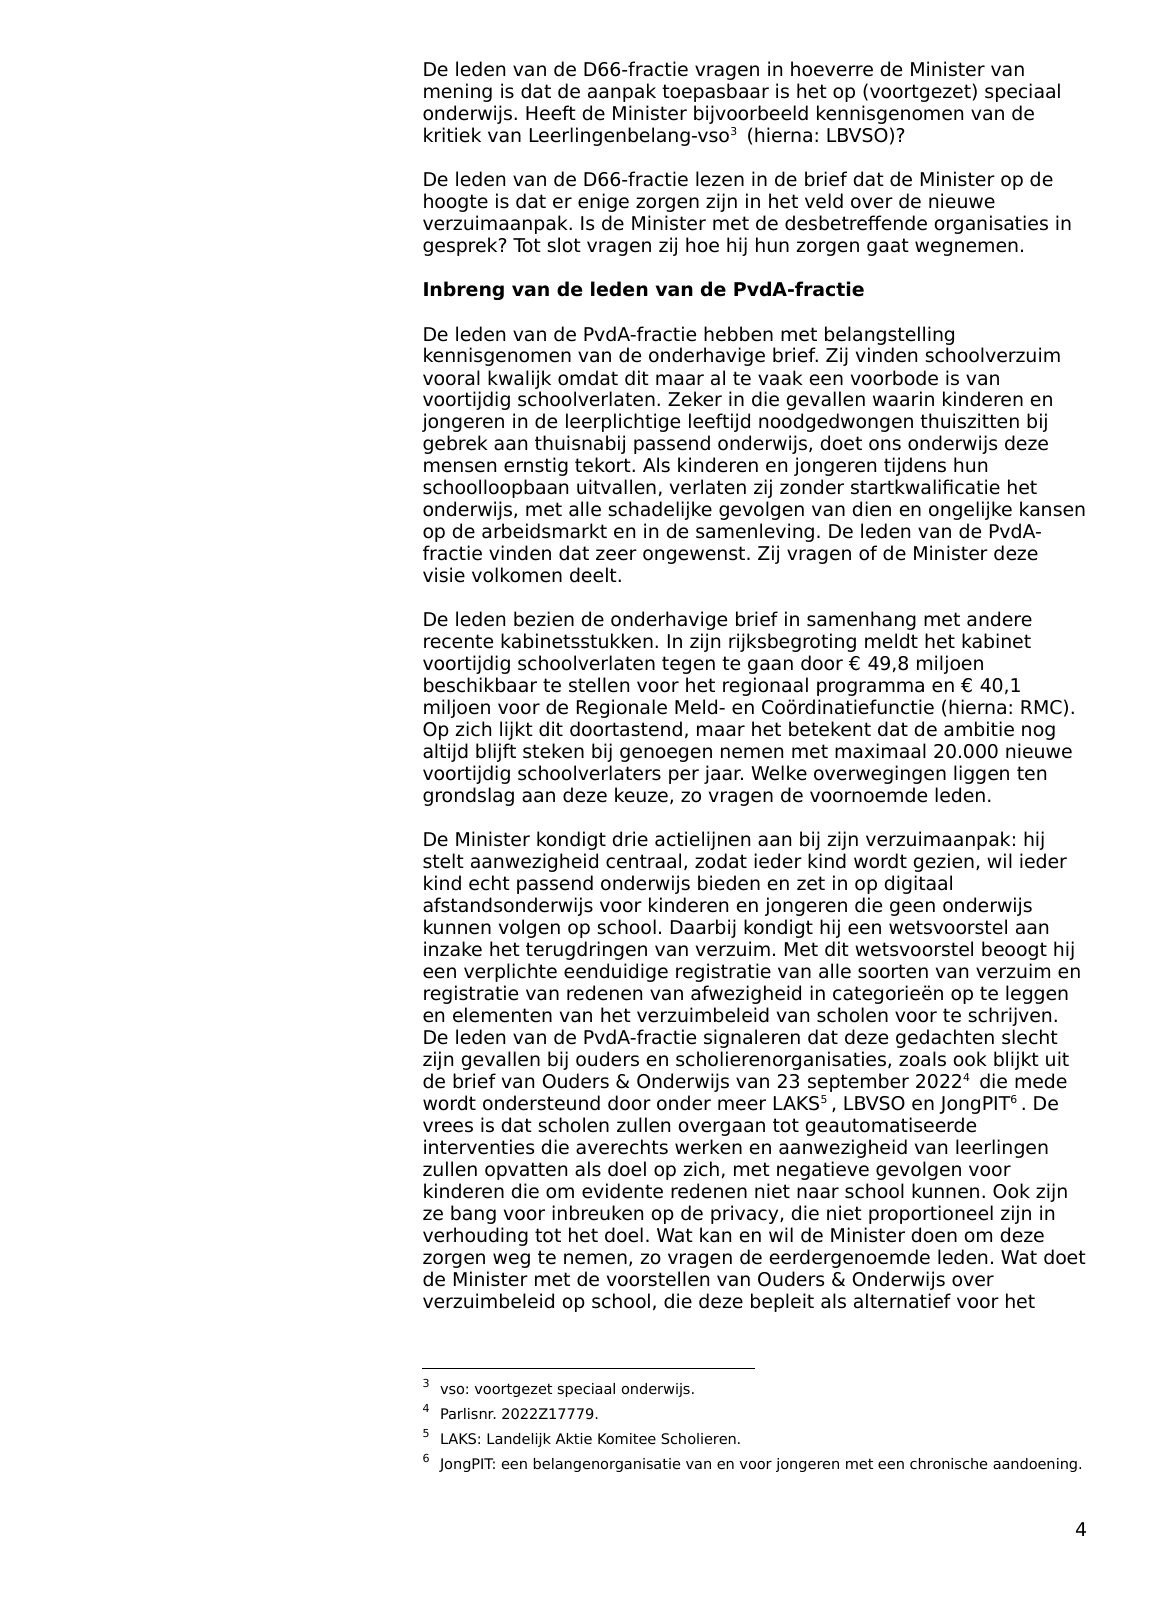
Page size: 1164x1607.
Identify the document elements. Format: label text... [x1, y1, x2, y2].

text De Minister kondigt drie actielijnen aan bij zijn verzuimaanpak: hij stelt aanwezigheid centraal, zodat ieder kind wordt gezien, wil ieder kind echt passend onderwijs bieden en zet in op digitaal afstandsonderwijs voor kinderen en jongeren die geen onderwijs kunnen volgen op school. Daarbij kondigt hij een wetsvoorstel aan inzake het terugdringen van verzuim. Met dit wetsvoorstel beoogt hij een verplichte eenduidige registratie van alle soorten van verzuim en registratie van redenen van afwezigheid in categorieën op te leggen en elementen van het verzuimbeleid van scholen voor te schrijven. De leden van de PvdA-fractie signaleren dat deze gedachten slecht zijn gevallen bij ouders en scholierenorganisaties, zoals ook blijkt uit de brief van Ouders & Onderwijs van 23 september 2022 die mede wordt ondersteund door onder meer LAKS, LBVSO en JongPIT. De vrees is dat scholen zullen overgaan tot geautomatiseerde interventies die averechts werken en aanwezigheid van leerlingen zullen opvatten als doel op zich, met negatieve gevolgen voor kinderen die om evidente redenen niet naar school kunnen. Ook zijn ze bang voor inbreuken op de privacy, die niet proportioneel zijn in verhouding tot het doel. Wat kan en wil de Minister doen om deze zorgen weg te nemen, zo vragen de eerdergenoemde leden. Wat doet de Minister met de voorstellen van Ouders & Onderwijs over verzuimbeleid op school, die deze bepleit als alternatief voor het [422, 829, 1087, 1313]
text JongPIT: een belangenorganisatie van en voor jongeren met een chronische aandoening. [422, 1452, 1087, 1474]
text De leden van de D66-fractie lezen in de brief dat de Minister op de hoogte is dat er enige zorgen zijn in het veld over de nieuwe verzuimaanpak. Is de Minister met de desbetreffende organisaties in gesprek? Tot slot vragen zij hoe hij hun zorgen gaat wegnemen. [422, 169, 1087, 257]
text vso: voortgezet speciaal onderwijs. [422, 1377, 1087, 1399]
subtitle Inbreng van de leden van de PvdA-fractie [422, 279, 1087, 301]
text De leden van de PvdA-fractie hebben met belangstelling kennisgenomen van de onderhavige brief. Zij vinden schoolverzuim vooral kwalijk omdat dit maar al te vaak een voorbode is van voortijdig schoolverlaten. Zeker in die gevallen waarin kinderen en jongeren in de leerplichtige leeftijd noodgedwongen thuiszitten bij gebrek aan thuisnabij passend onderwijs, doet ons onderwijs deze mensen ernstig tekort. Als kinderen en jongeren tijdens hun schoolloopbaan uitvallen, verlaten zij zonder startkwalificatie het onderwijs, met alle schadelijke gevolgen van dien en ongelijke kansen op de arbeidsmarkt en in de samenleving. De leden van de PvdA-fractie vinden dat zeer ongewenst. Zij vragen of de Minister deze visie volkomen deelt. [422, 323, 1087, 587]
text De leden van de D66-fractie vragen in hoeverre de Minister van mening is dat de aanpak toepasbaar is het op (voortgezet) speciaal onderwijs. Heeft de Minister bijvoorbeeld kennisgenomen van de kritiek van Leerlingenbelang-vso (hierna: LBVSO)? [422, 59, 1087, 147]
text LAKS: Landelijk Aktie Komitee Scholieren. [422, 1427, 1087, 1449]
text De leden bezien de onderhavige brief in samenhang met andere recente kabinetsstukken. In zijn rijksbegroting meldt het kabinet voortijdig schoolverlaten tegen te gaan door € 49,8 miljoen beschikbaar te stellen voor het regionaal programma en € 40,1 miljoen voor de Regionale Meld- en Coördinatiefunctie (hierna: RMC). Op zich lijkt dit doortastend, maar het betekent dat de ambitie nog altijd blijft steken bij genoegen nemen met maximaal 20.000 nieuwe voortijdig schoolverlaters per jaar. Welke overwegingen liggen ten grondslag aan deze keuze, zo vragen de voornoemde leden. [422, 609, 1087, 807]
text Parlisnr. 2022Z17779. [422, 1402, 1087, 1424]
